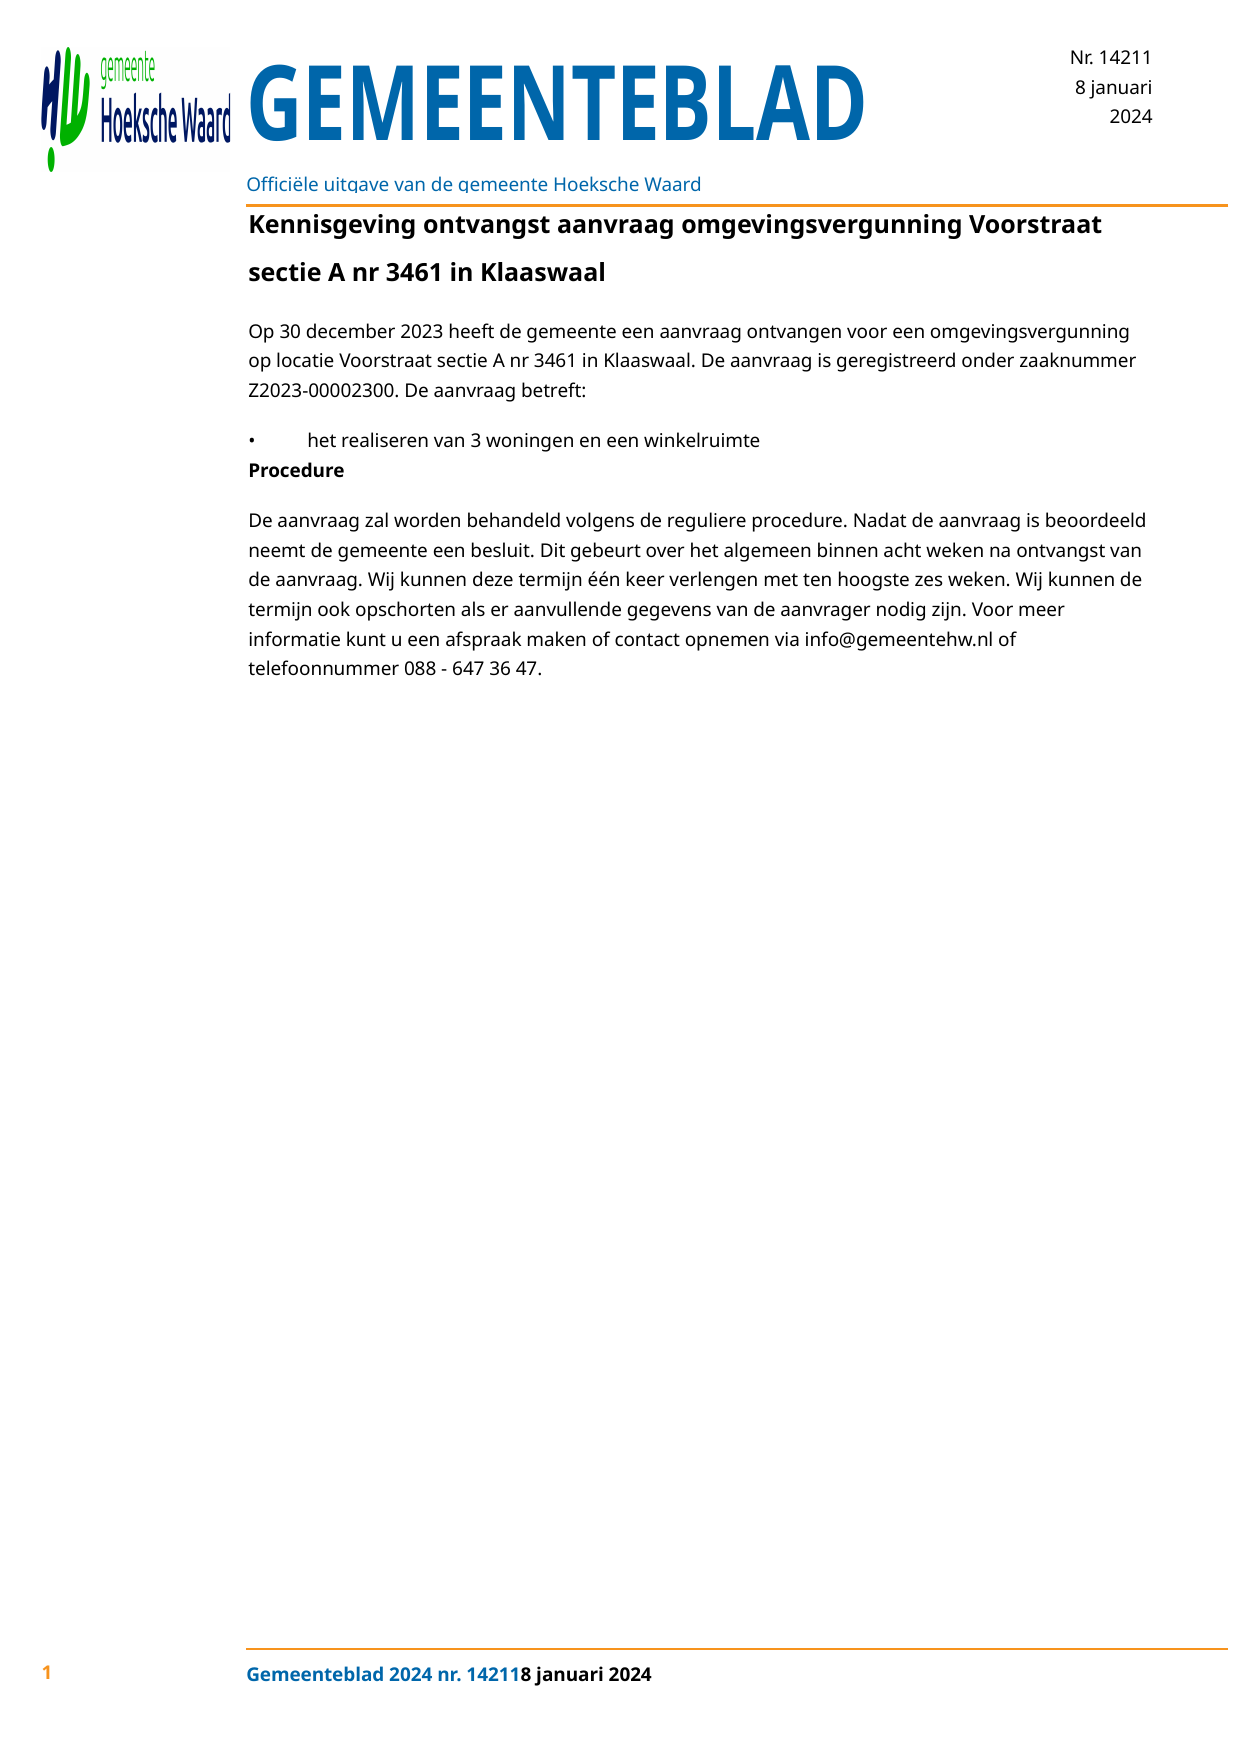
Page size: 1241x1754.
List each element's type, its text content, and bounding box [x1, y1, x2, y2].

text Op 30 december 2023 heeft de gemeente een aanvraag ontvangen voor een omgevingsvergunning op locatie Voorstraat sectie A nr 3461 in Klaaswaal. De aanvraag is geregistreerd onder zaaknummer Z2023-00002300. De aanvraag betreft: [248, 318, 1152, 403]
picture [41, 47, 231, 172]
text Procedure [248, 457, 1152, 483]
text De aanvraag zal worden behandeld volgens de reguliere procedure. Nadat de aanvraag is beoordeeld neemt de gemeente een besluit. Dit gebeurt over het algemeen binnen acht weken na ontvangst van de aanvraag. Wij kunnen deze termijn één keer verlengen met ten hoogste zes weken. Wij kunnen de termijn ook opschorten als er aanvullende gegevens van de aanvrager nodig zijn. Voor meer informatie kunt u een afspraak maken of contact opnemen via info@gemeentehw.nl of telefoonnummer 088 - 647 36 47. [248, 507, 1152, 681]
list het realiseren van 3 woningen en een winkelruimte [248, 427, 1152, 453]
text Kennisgeving ontvangst aanvraag omgevingsvergunning Voorstraat sectie A nr 3461 in Klaaswaal [248, 207, 1152, 288]
